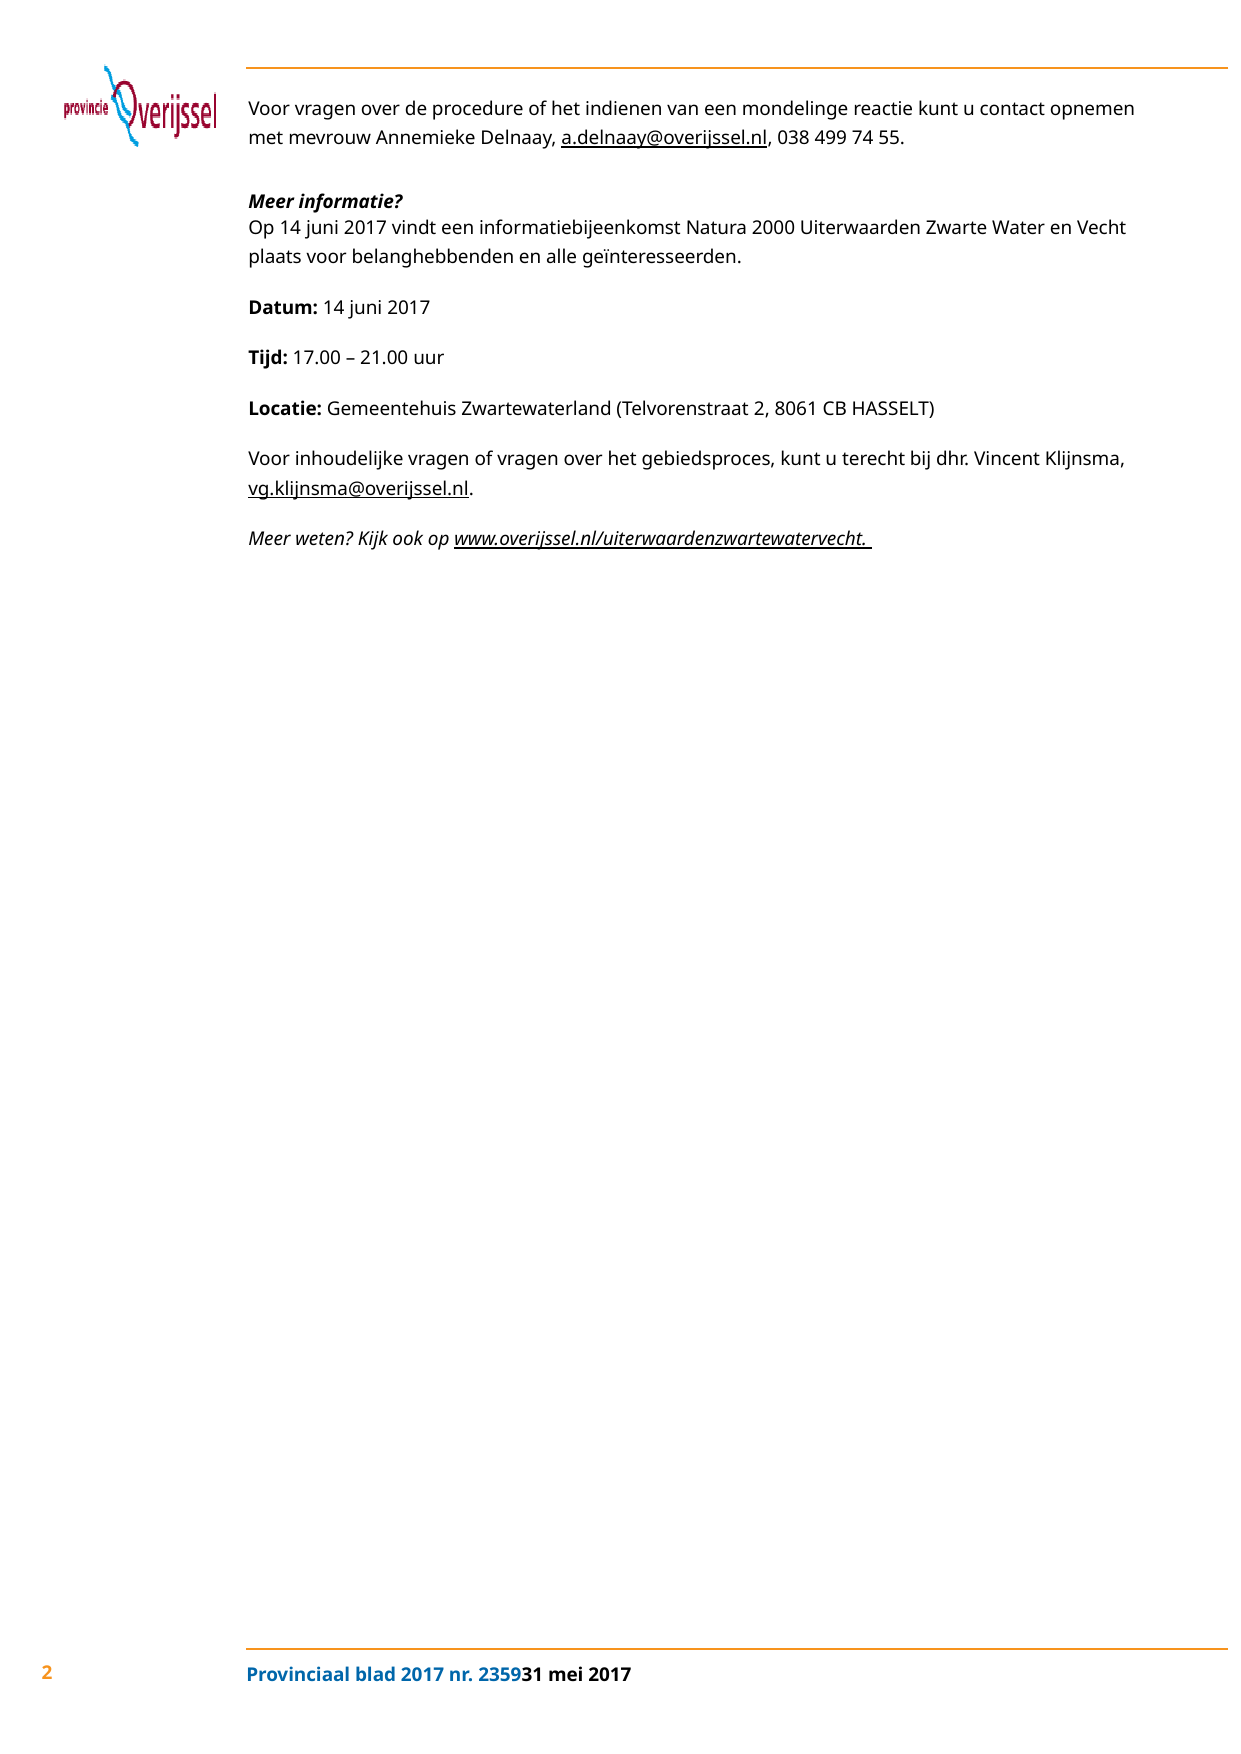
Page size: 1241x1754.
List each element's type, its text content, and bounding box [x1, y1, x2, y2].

text Locatie: Gemeentehuis Zwartewaterland (Telvorenstraat 2, 8061 CB HASSELT) [248, 395, 1152, 421]
text Datum: 14 juni 2017 [248, 294, 1152, 320]
text Meer informatie? [248, 188, 1152, 214]
picture [41, 47, 231, 172]
text Tijd: 17.00 – 21.00 uur [248, 344, 1152, 370]
text Op 14 juni 2017 vindt een informatiebijeenkomst Natura 2000 Uiterwaarden Zwarte Water en Vecht plaats voor belanghebbenden en alle geïnteresseerden. [248, 214, 1152, 269]
text Meer weten? Kijk ook op www.overijssel.nl/uiterwaardenzwartewatervecht. [248, 525, 1152, 551]
text Voor vragen over de procedure of het indienen van een mondelinge reactie kunt u contact opnemen met mevrouw Annemieke Delnaay, a.delnaay@overijssel.nl, 038 499 74 55. [248, 95, 1152, 150]
text Voor inhoudelijke vragen of vragen over het gebiedsproces, kunt u terecht bij dhr. Vincent Klijnsma, vg.klijnsma@overijssel.nl. [248, 445, 1152, 501]
